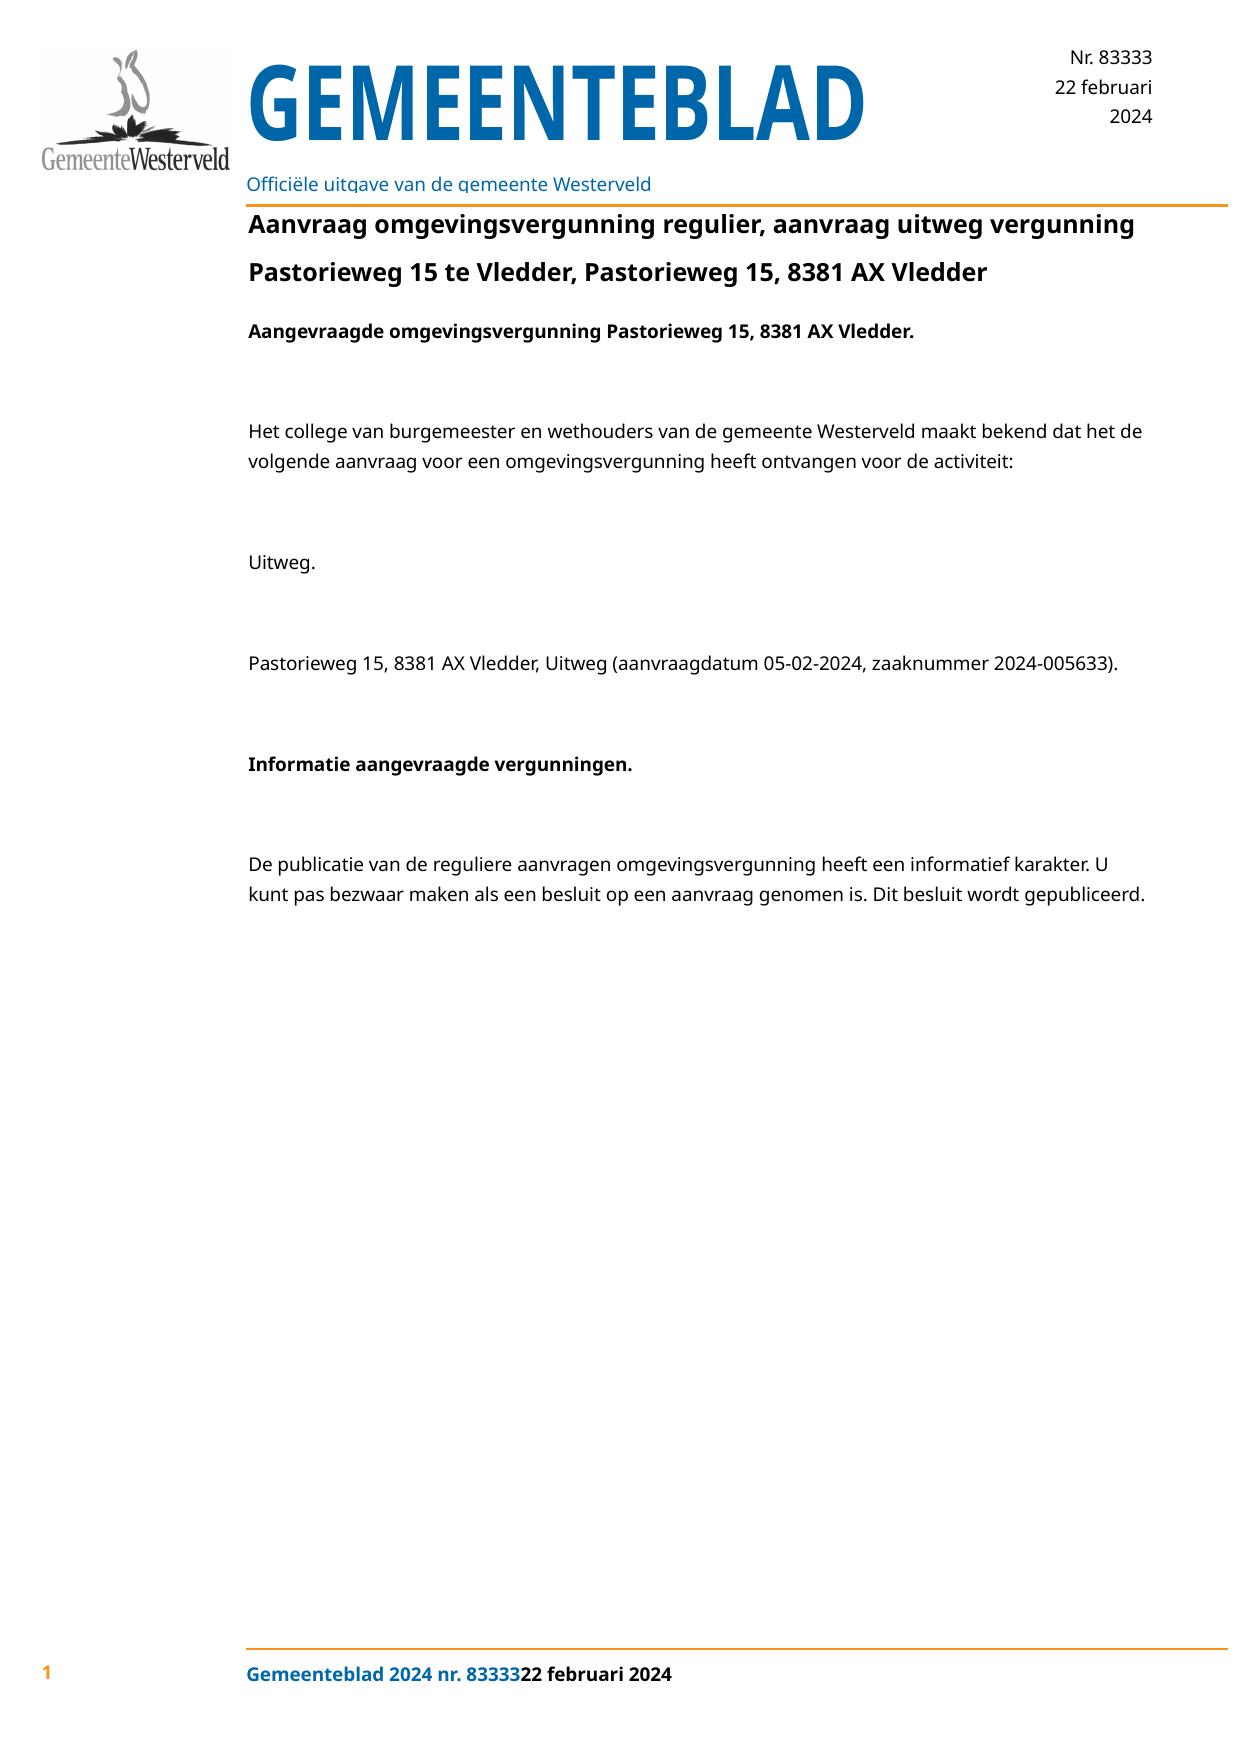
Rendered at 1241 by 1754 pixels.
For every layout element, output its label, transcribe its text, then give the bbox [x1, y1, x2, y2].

text De publicatie van de reguliere aanvragen omgevingsvergunning heeft een informatief karakter. U kunt pas bezwaar maken als een besluit op een aanvraag genomen is. Dit besluit wordt gepubliceerd. [248, 852, 1152, 907]
text Informatie aangevraagde vergunningen. [248, 751, 1152, 777]
text Pastorieweg 15, 8381 AX Vledder, Uitweg (aanvraagdatum 05-02-2024, zaaknummer 2024-005633). [248, 650, 1152, 676]
text Het college van burgemeester en wethouders van de gemeente Westerveld maakt bekend dat het de volgende aanvraag voor een omgevingsvergunning heeft ontvangen voor de activiteit: [248, 419, 1152, 474]
picture [41, 47, 231, 172]
text Uitweg. [248, 549, 1152, 575]
text Aanvraag omgevingsvergunning regulier, aanvraag uitweg vergunning Pastorieweg 15 te Vledder, Pastorieweg 15, 8381 AX Vledder [248, 207, 1152, 288]
text Aangevraagde omgevingsvergunning Pastorieweg 15, 8381 AX Vledder. [248, 318, 1152, 344]
